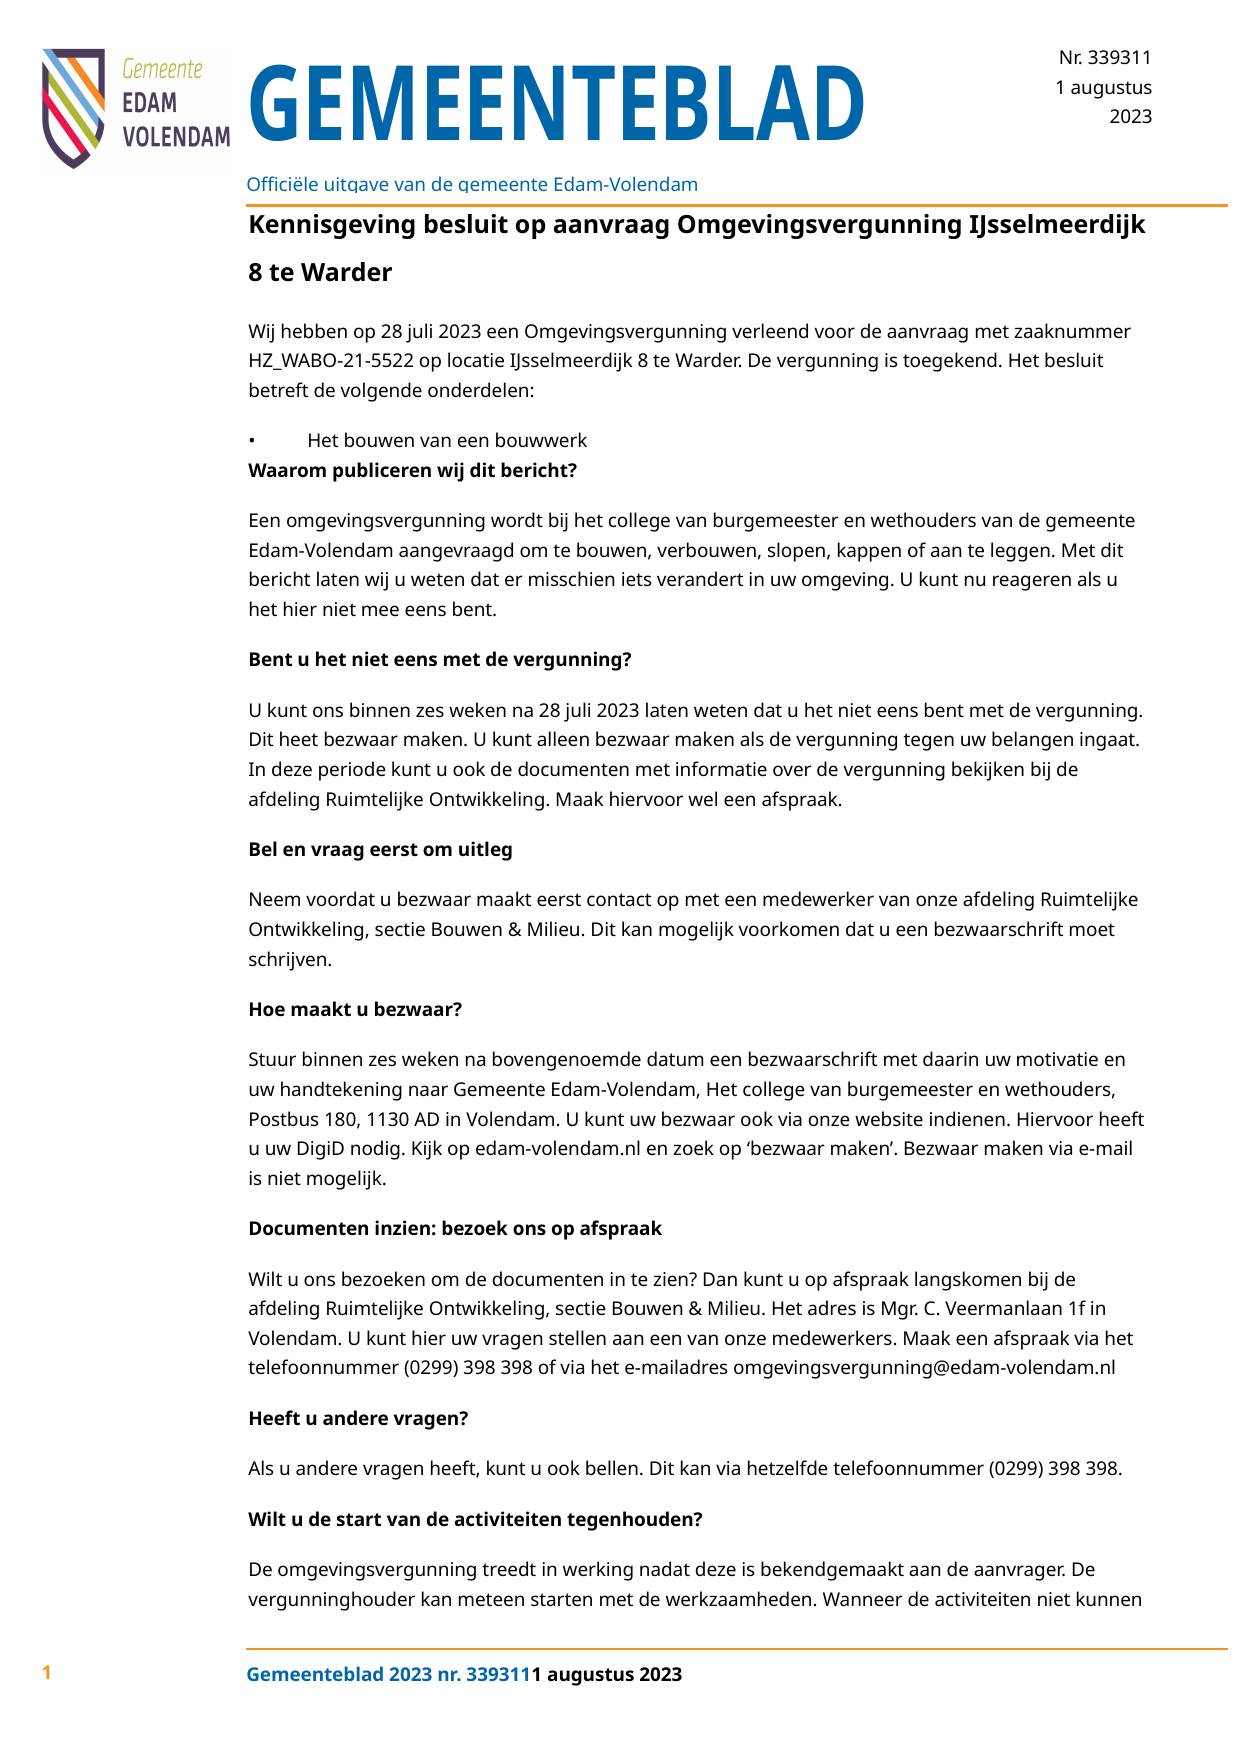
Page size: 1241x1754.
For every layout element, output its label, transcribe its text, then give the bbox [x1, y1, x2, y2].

text Kennisgeving besluit op aanvraag Omgevingsvergunning IJsselmeerdijk 8 te Warder [248, 207, 1152, 288]
picture [41, 47, 231, 172]
text U kunt ons binnen zes weken na 28 juli 2023 laten weten dat u het niet eens bent met de vergunning. Dit heet bezwaar maken. U kunt alleen bezwaar maken als de vergunning tegen uw belangen ingaat. In deze periode kunt u ook de documenten met informatie over de vergunning bekijken bij de afdeling Ruimtelijke Ontwikkeling. Maak hiervoor wel een afspraak. [248, 697, 1152, 812]
text De omgevingsvergunning treedt in werking nadat deze is bekendgemaakt aan de aanvrager. De vergunninghouder kan meteen starten met de werkzaamheden. Wanneer de activiteiten niet kunnen [248, 1556, 1152, 1612]
text Wij hebben op 28 juli 2023 een Omgevingsvergunning verleend voor de aanvraag met zaaknummer HZ_WABO-21-5522 op locatie IJsselmeerdijk 8 te Warder. De vergunning is toegekend. Het besluit betreft de volgende onderdelen: [248, 318, 1152, 403]
text Wilt u de start van de activiteiten tegenhouden? [248, 1506, 1152, 1532]
text Een omgevingsvergunning wordt bij het college van burgemeester en wethouders van de gemeente Edam-Volendam aangevraagd om te bouwen, verbouwen, slopen, kappen of aan te leggen. Met dit bericht laten wij u weten dat er misschien iets verandert in uw omgeving. U kunt nu reageren als u het hier niet mee eens bent. [248, 507, 1152, 622]
text Neem voordat u bezwaar maakt eerst contact op met een medewerker van onze afdeling Ruimtelijke Ontwikkeling, sectie Bouwen & Milieu. Dit kan mogelijk voorkomen dat u een bezwaarschrift moet schrijven. [248, 887, 1152, 972]
text Als u andere vragen heeft, kunt u ook bellen. Dit kan via hetzelfde telefoonnummer (0299) 398 398. [248, 1455, 1152, 1481]
list Het bouwen van een bouwwerk [248, 427, 1152, 453]
text Documenten inzien: bezoek ons op afspraak [248, 1215, 1152, 1241]
text Wilt u ons bezoeken om de documenten in te zien? Dan kunt u op afspraak langskomen bij de afdeling Ruimtelijke Ontwikkeling, sectie Bouwen & Milieu. Het adres is Mgr. C. Veermanlaan 1f in Volendam. U kunt hier uw vragen stellen aan een van onze medewerkers. Maak een afspraak via het telefoonnummer (0299) 398 398 of via het e-mailadres omgevingsvergunning@edam-volendam.nl [248, 1266, 1152, 1380]
text Waarom publiceren wij dit bericht? [248, 457, 1152, 483]
text Stuur binnen zes weken na bovengenoemde datum een bezwaarschrift met daarin uw motivatie en uw handtekening naar Gemeente Edam-Volendam, Het college van burgemeester en wethouders, Postbus 180, 1130 AD in Volendam. U kunt uw bezwaar ook via onze website indienen. Hiervoor heeft u uw DigiD nodig. Kijk op edam-volendam.nl en zoek op ‘bezwaar maken’. Bezwaar maken via e-mail is niet mogelijk. [248, 1047, 1152, 1191]
text Bent u het niet eens met de vergunning? [248, 647, 1152, 672]
text Bel en vraag eerst om uitleg [248, 836, 1152, 862]
text Heeft u andere vragen? [248, 1405, 1152, 1431]
text Hoe maakt u bezwaar? [248, 996, 1152, 1022]
